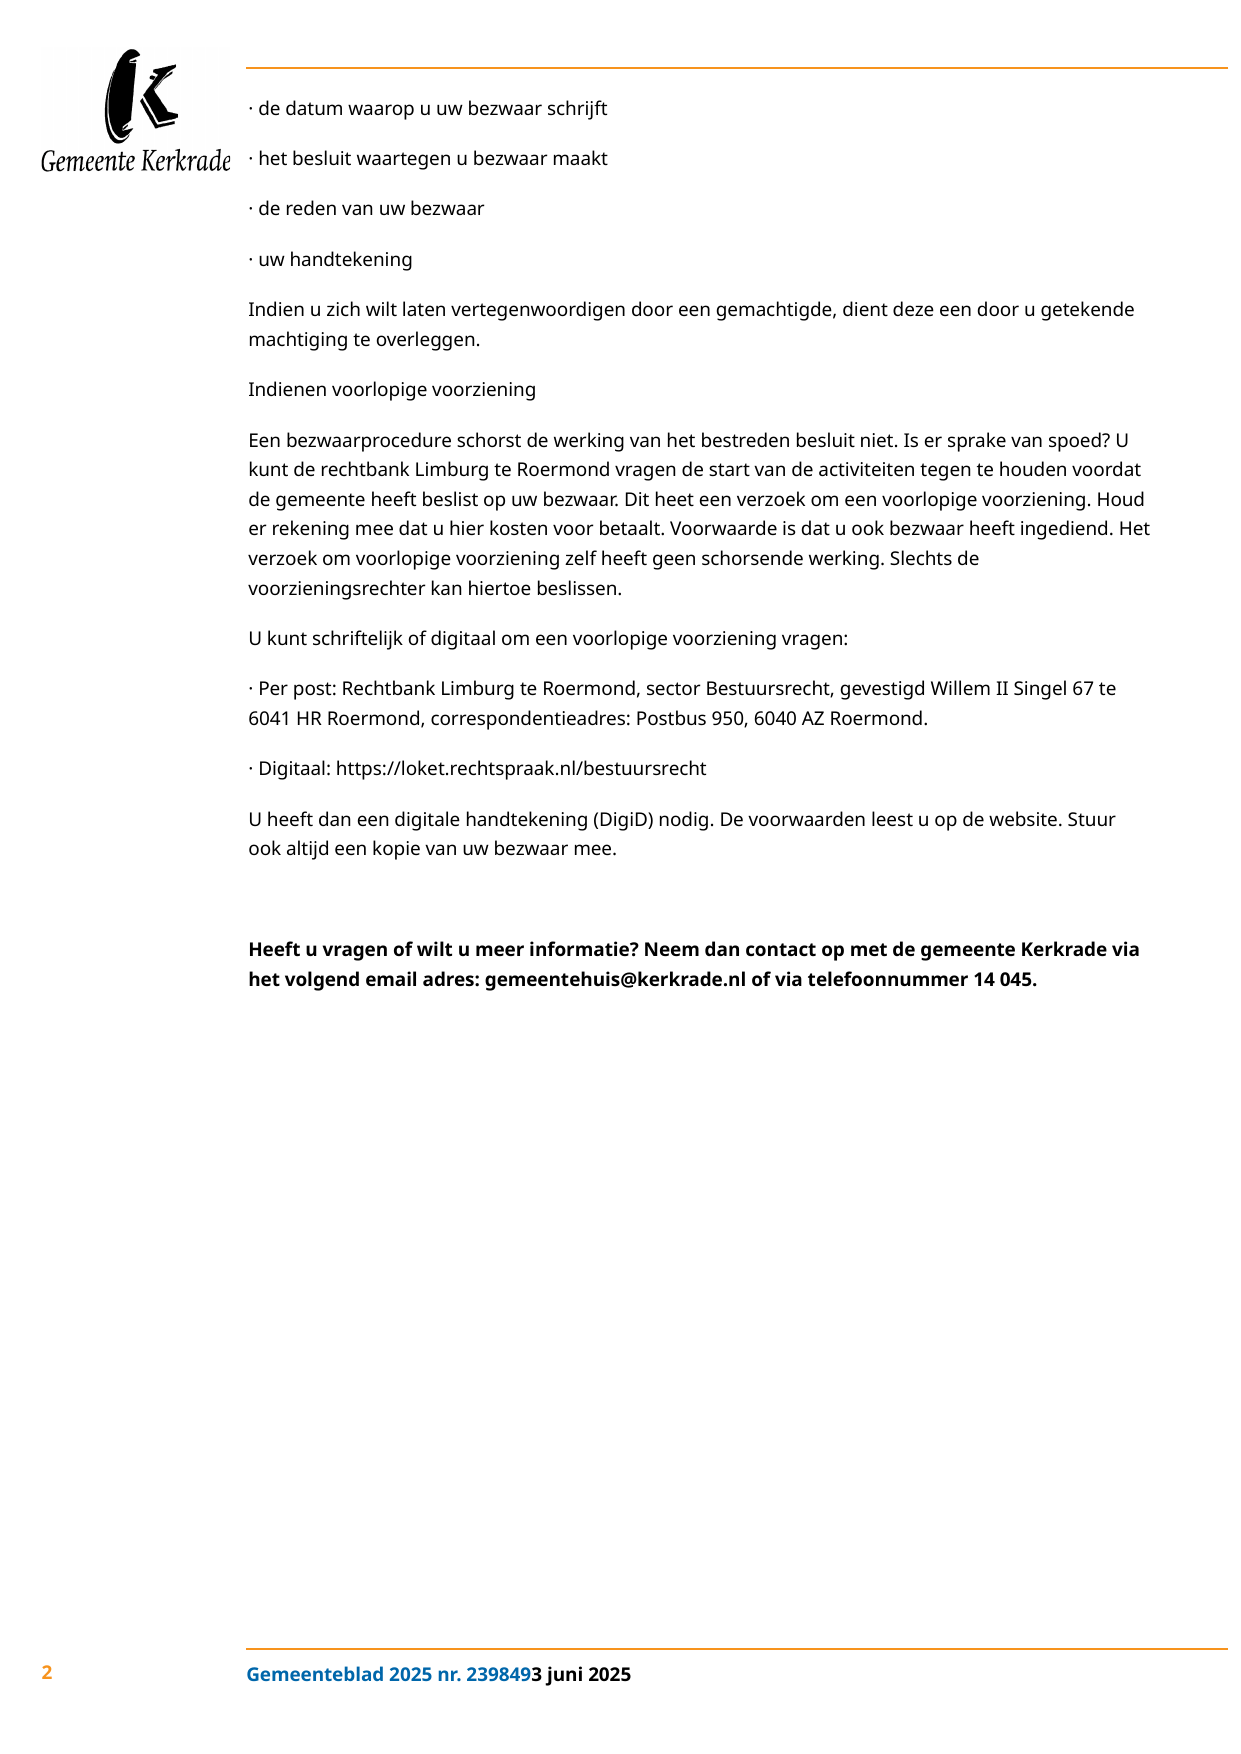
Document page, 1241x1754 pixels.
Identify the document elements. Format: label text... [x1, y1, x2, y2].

text Indien u zich wilt laten vertegenwoordigen door een gemachtigde, dient deze een door u getekende machtiging te overleggen. [248, 296, 1152, 352]
picture [41, 47, 231, 172]
text · de datum waarop u uw bezwaar schrijft [248, 95, 1152, 121]
text U heeft dan een digitale handtekening (DigiD) nodig. De voorwaarden leest u op de website. Stuur ook altijd een kopie van uw bezwaar mee. [248, 806, 1152, 861]
text U kunt schriftelijk of digitaal om een voorlopige voorziening vragen: [248, 625, 1152, 651]
text · Digitaal: https://loket.rechtspraak.nl/bestuursrecht [248, 756, 1152, 781]
text · uw handtekening [248, 246, 1152, 272]
text · de reden van uw bezwaar [248, 196, 1152, 221]
text · het besluit waartegen u bezwaar maakt [248, 145, 1152, 171]
text · Per post: Rechtbank Limburg te Roermond, sector Bestuursrecht, gevestigd Willem II Singel 67 te 6041 HR Roermond, correspondentieadres: Postbus 950, 6040 AZ Roermond. [248, 676, 1152, 731]
text Heeft u vragen of wilt u meer informatie? Neem dan contact op met de gemeente Kerkrade via het volgend email adres: gemeentehuis@kerkrade.nl of via telefoonnummer 14 045. [248, 936, 1152, 992]
text Indienen voorlopige voorziening [248, 376, 1152, 402]
text Een bezwaarprocedure schorst de werking van het bestreden besluit niet. Is er sprake van spoed? U kunt de rechtbank Limburg te Roermond vragen de start van de activiteiten tegen te houden voordat de gemeente heeft beslist op uw bezwaar. Dit heet een verzoek om een voorlopige voorziening. Houd er rekening mee dat u hier kosten voor betaalt. Voorwaarde is dat u ook bezwaar heeft ingediend. Het verzoek om voorlopige voorziening zelf heeft geen schorsende werking. Slechts de voorzieningsrechter kan hiertoe beslissen. [248, 427, 1152, 601]
